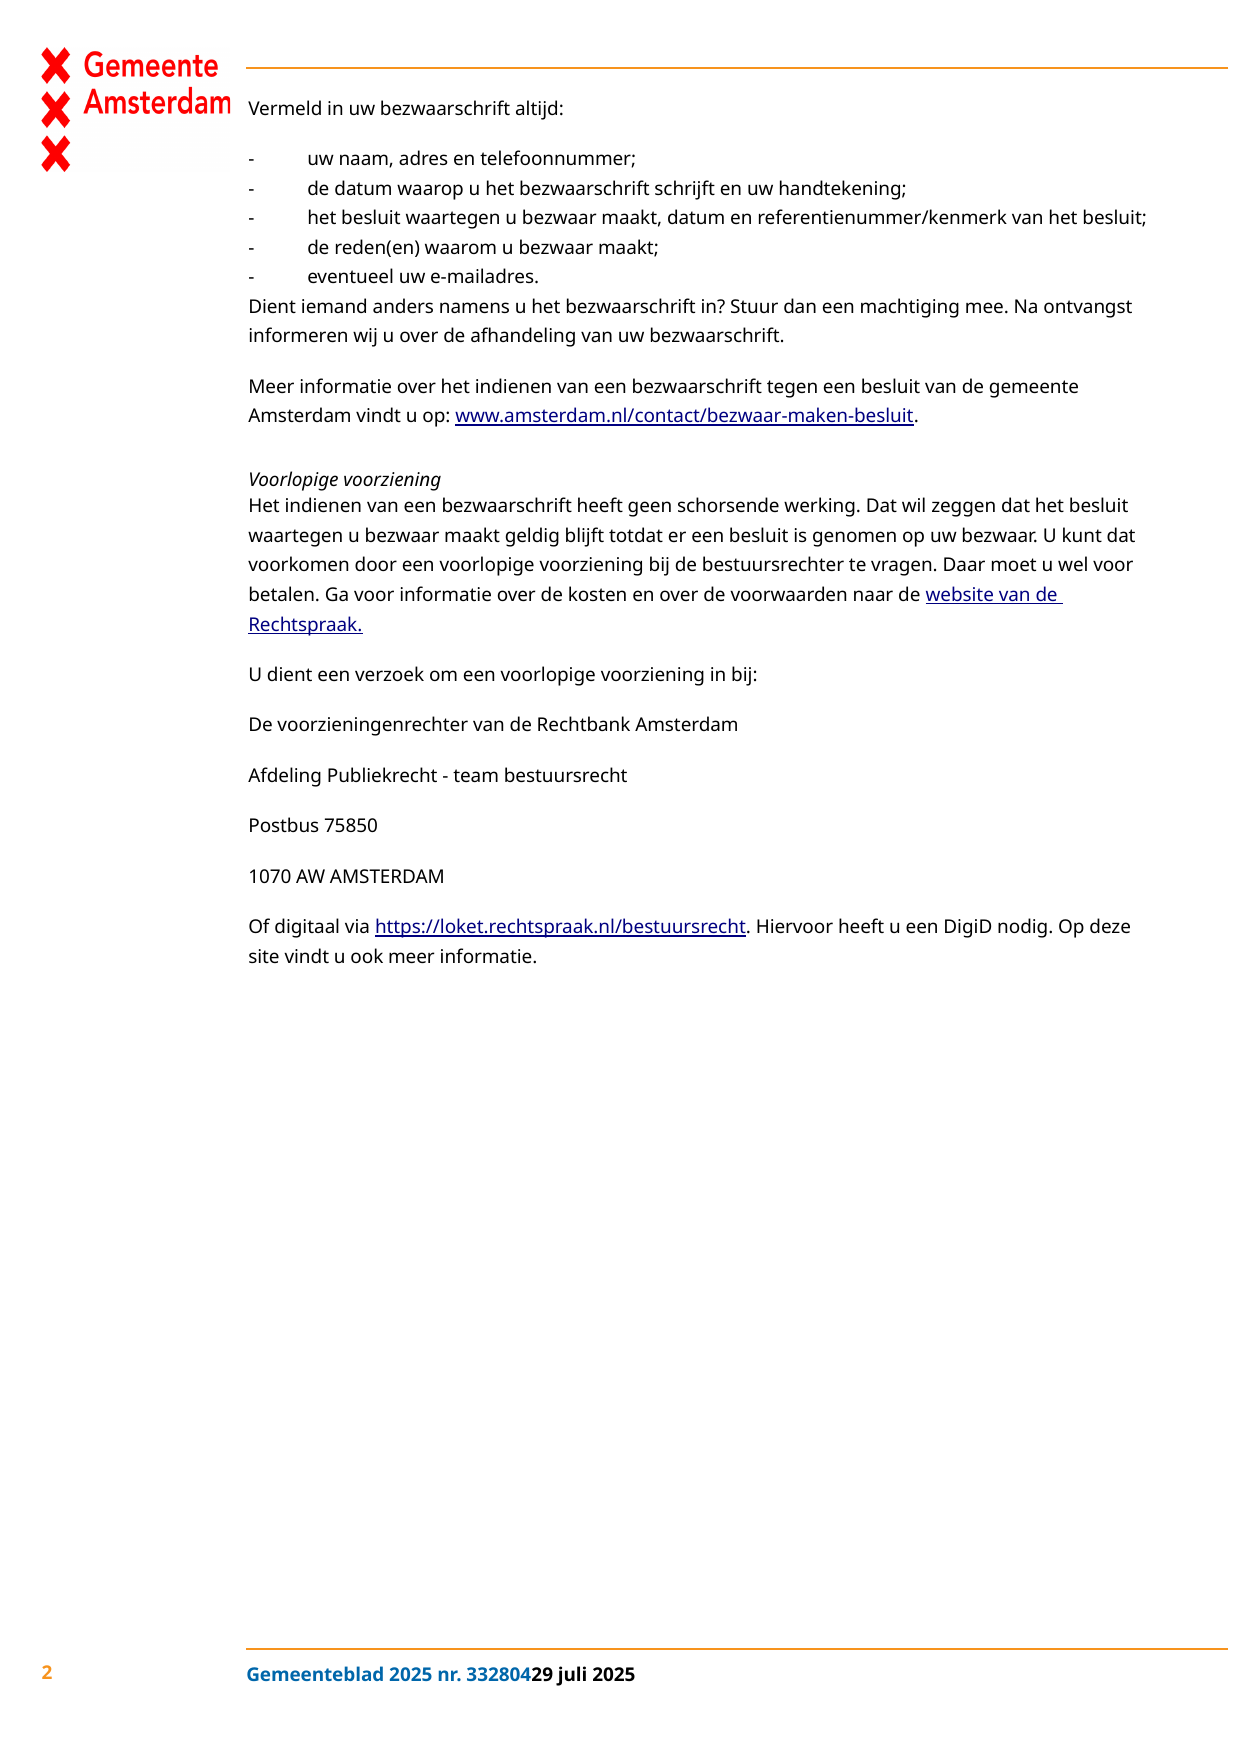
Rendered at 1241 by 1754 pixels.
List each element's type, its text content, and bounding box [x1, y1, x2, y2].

text Postbus 75850 [248, 812, 1152, 838]
list uw naam, adres en telefoonnummer; [248, 145, 1152, 171]
text Voorlopige voorziening [248, 467, 1152, 492]
list de datum waarop u het bezwaarschrift schrijft en uw handtekening; [248, 175, 1152, 201]
text Afdeling Publiekrecht - team bestuursrecht [248, 762, 1152, 788]
picture [41, 47, 231, 172]
text Meer informatie over het indienen van een bezwaarschrift tegen een besluit van de gemeente Amsterdam vindt u op: www.amsterdam.nl/contact/bezwaar-maken-besluit. [248, 373, 1152, 428]
text U dient een verzoek om een voorlopige voorziening in bij: [248, 661, 1152, 687]
text Vermeld in uw bezwaarschrift altijd: [248, 95, 1152, 121]
list het besluit waartegen u bezwaar maakt, datum en referentienummer/kenmerk van het besluit; [248, 204, 1152, 230]
list eventueel uw e-mailadres. [248, 263, 1152, 289]
text De voorzieningenrechter van de Rechtbank Amsterdam [248, 712, 1152, 737]
list de reden(en) waarom u bezwaar maakt; [248, 234, 1152, 260]
text Of digitaal via https://loket.rechtspraak.nl/bestuursrecht. Hiervoor heeft u een DigiD nodig. Op deze site vindt u ook meer informatie. [248, 913, 1152, 968]
text 1070 AW AMSTERDAM [248, 863, 1152, 888]
text Dient iemand anders namens u het bezwaarschrift in? Stuur dan een machtiging mee. Na ontvangst informeren wij u over de afhandeling van uw bezwaarschrift. [248, 293, 1152, 348]
text Het indienen van een bezwaarschrift heeft geen schorsende werking. Dat wil zeggen dat het besluit waartegen u bezwaar maakt geldig blijft totdat er een besluit is genomen op uw bezwaar. U kunt dat voorkomen door een voorlopige voorziening bij de bestuursrechter te vragen. Daar moet u wel voor betalen. Ga voor informatie over de kosten en over de voorwaarden naar de website van de Rechtspraak. [248, 492, 1152, 636]
